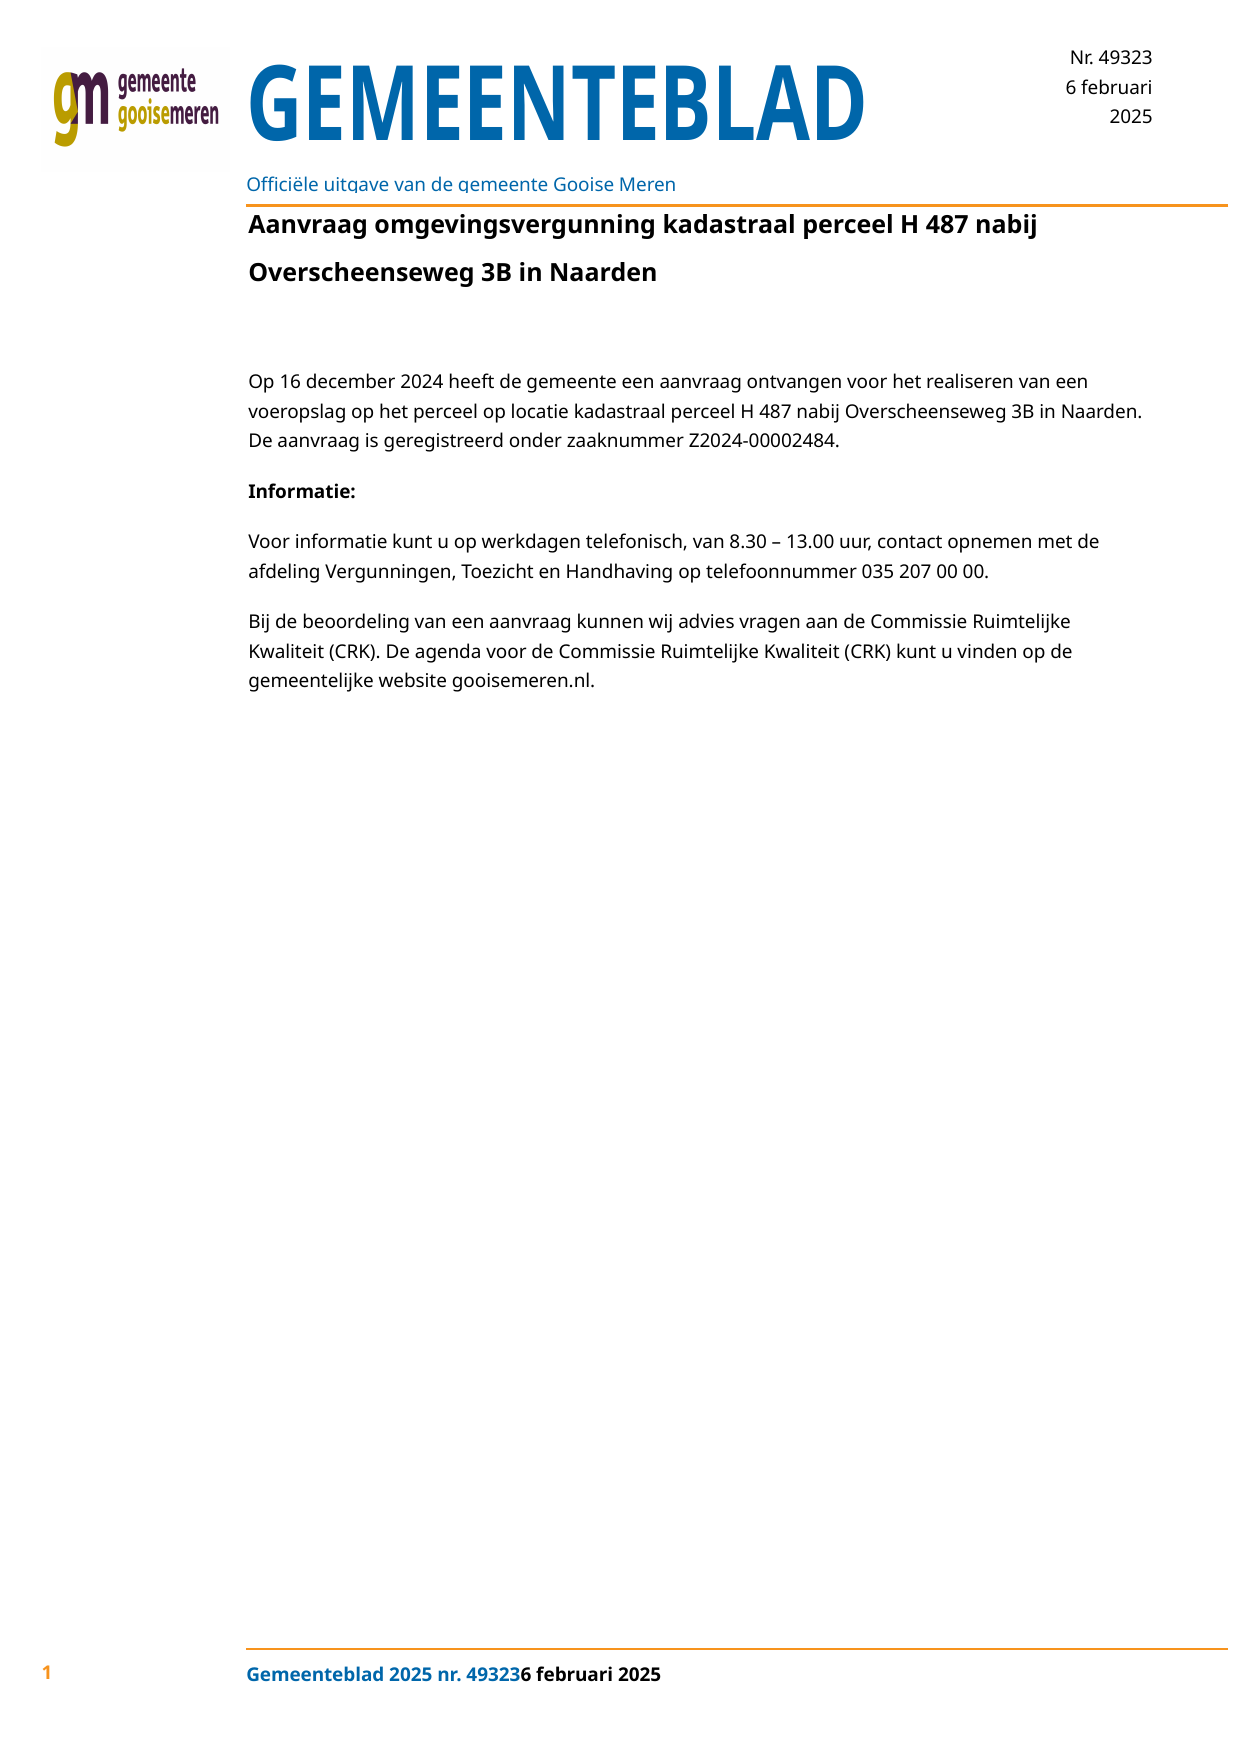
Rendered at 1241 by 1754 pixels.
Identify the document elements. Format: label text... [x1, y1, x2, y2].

text Op 16 december 2024 heeft de gemeente een aanvraag ontvangen voor het realiseren van een voeropslag op het perceel op locatie kadastraal perceel H 487 nabij Overscheenseweg 3B in Naarden. De aanvraag is geregistreerd onder zaaknummer Z2024-00002484. [248, 368, 1152, 453]
text Bij de beoordeling van een aanvraag kunnen wij advies vragen aan de Commissie Ruimtelijke Kwaliteit (CRK). De agenda voor de Commissie Ruimtelijke Kwaliteit (CRK) kunt u vinden op de gemeentelijke website gooisemeren.nl. [248, 608, 1152, 693]
picture [41, 47, 231, 172]
text Informatie: [248, 478, 1152, 504]
text Aanvraag omgevingsvergunning kadastraal perceel H 487 nabij Overscheenseweg 3B in Naarden [248, 207, 1152, 288]
text Voor informatie kunt u op werkdagen telefonisch, van 8.30 – 13.00 uur, contact opnemen met de afdeling Vergunningen, Toezicht en Handhaving op telefoonnummer 035 207 00 00. [248, 528, 1152, 584]
